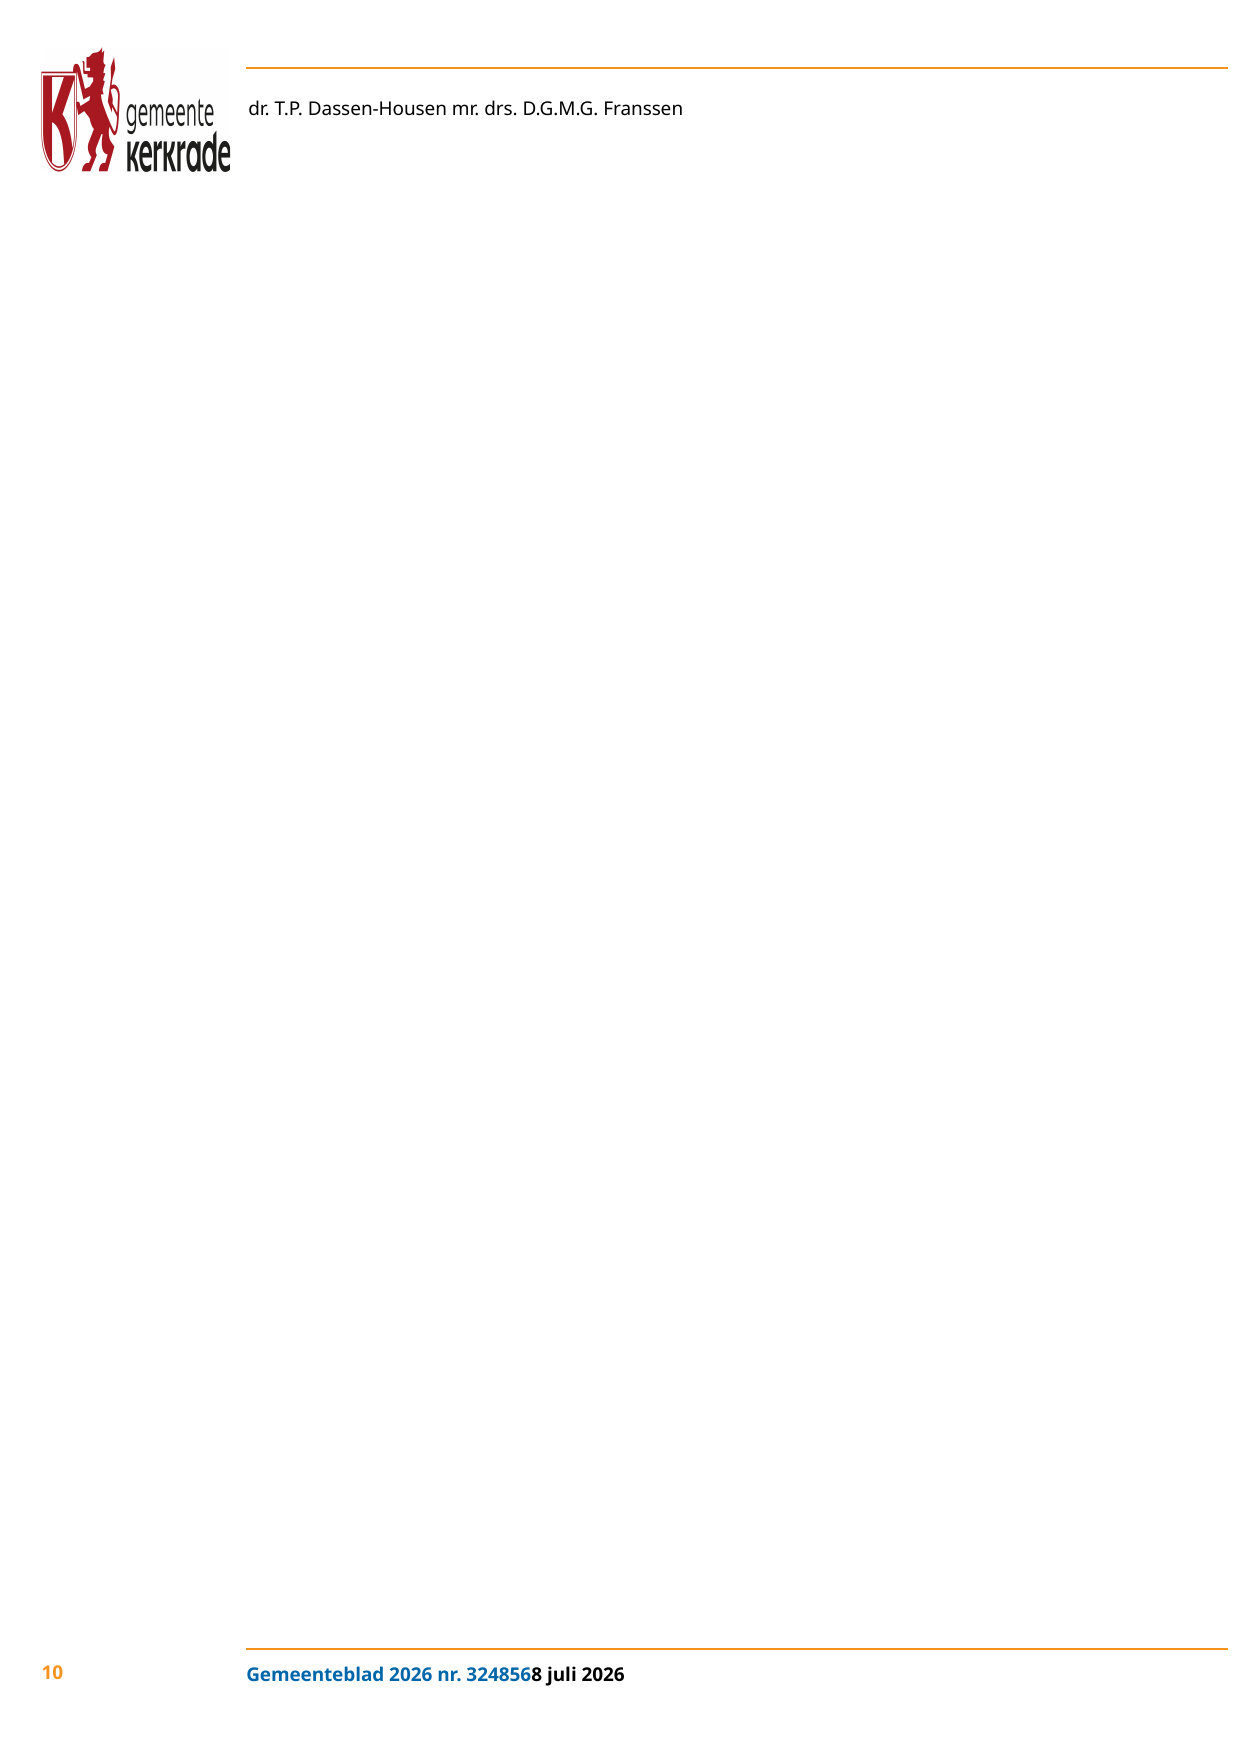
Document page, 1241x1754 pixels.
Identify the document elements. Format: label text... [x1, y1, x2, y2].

text dr. T.P. Dassen-Housen mr. drs. D.G.M.G. Franssen [248, 95, 1152, 121]
picture [41, 47, 231, 172]
